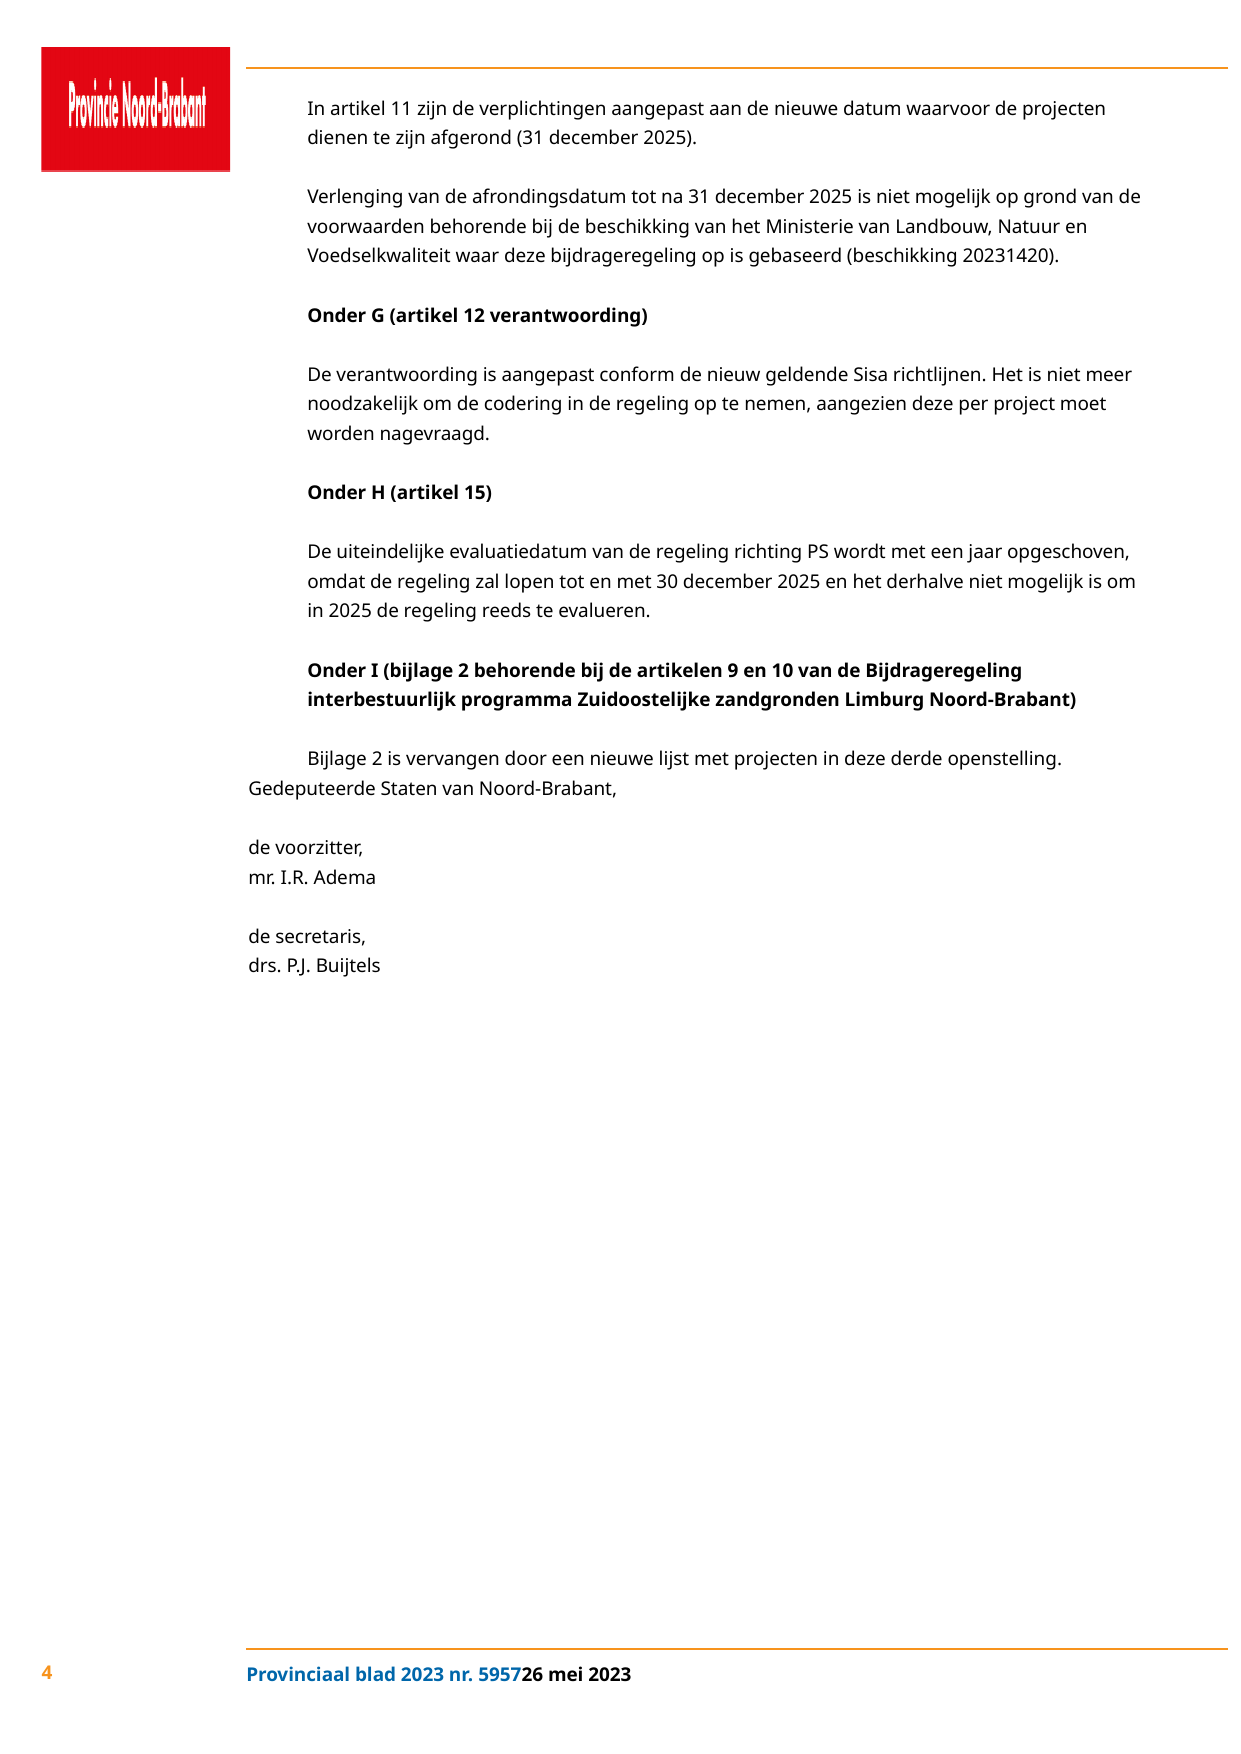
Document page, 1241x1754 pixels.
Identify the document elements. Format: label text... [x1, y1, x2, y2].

list De verantwoording is aangepast conform de nieuw geldende Sisa richtlijnen. Het is niet meer noodzakelijk om de codering in de regeling op te nemen, aangezien deze per project moet worden nagevraagd. [248, 361, 1152, 446]
list Onder G (artikel 12 verantwoording) [248, 302, 1152, 328]
list Onder I (bijlage 2 behorende bij de artikelen 9 en 10 van de Bijdrageregeling interbestuurlijk programma Zuidoostelijke zandgronden Limburg Noord-Brabant) [248, 657, 1152, 712]
text de voorzitter, [248, 834, 1152, 860]
text drs. P.J. Buijtels [248, 953, 1152, 978]
text de secretaris, [248, 923, 1152, 949]
list Verlenging van de afrondingsdatum tot na 31 december 2025 is niet mogelijk op grond van de voorwaarden behorende bij de beschikking van het Ministerie van Landbouw, Natuur en Voedselkwaliteit waar deze bijdrageregeling op is gebaseerd (beschikking 20231420). [248, 183, 1152, 268]
picture [41, 47, 231, 172]
text mr. I.R. Adema [248, 864, 1152, 890]
text Gedeputeerde Staten van Noord-Brabant, [248, 775, 1152, 801]
list Onder H (artikel 15) [248, 479, 1152, 505]
list De uiteindelijke evaluatiedatum van de regeling richting PS wordt met een jaar opgeschoven, omdat de regeling zal lopen tot en met 30 december 2025 en het derhalve niet mogelijk is om in 2025 de regeling reeds te evalueren. [248, 538, 1152, 623]
list Bijlage 2 is vervangen door een nieuwe lijst met projecten in deze derde openstelling. [248, 746, 1152, 771]
list In artikel 11 zijn de verplichtingen aangepast aan de nieuwe datum waarvoor de projecten dienen te zijn afgerond (31 december 2025). [248, 95, 1152, 150]
